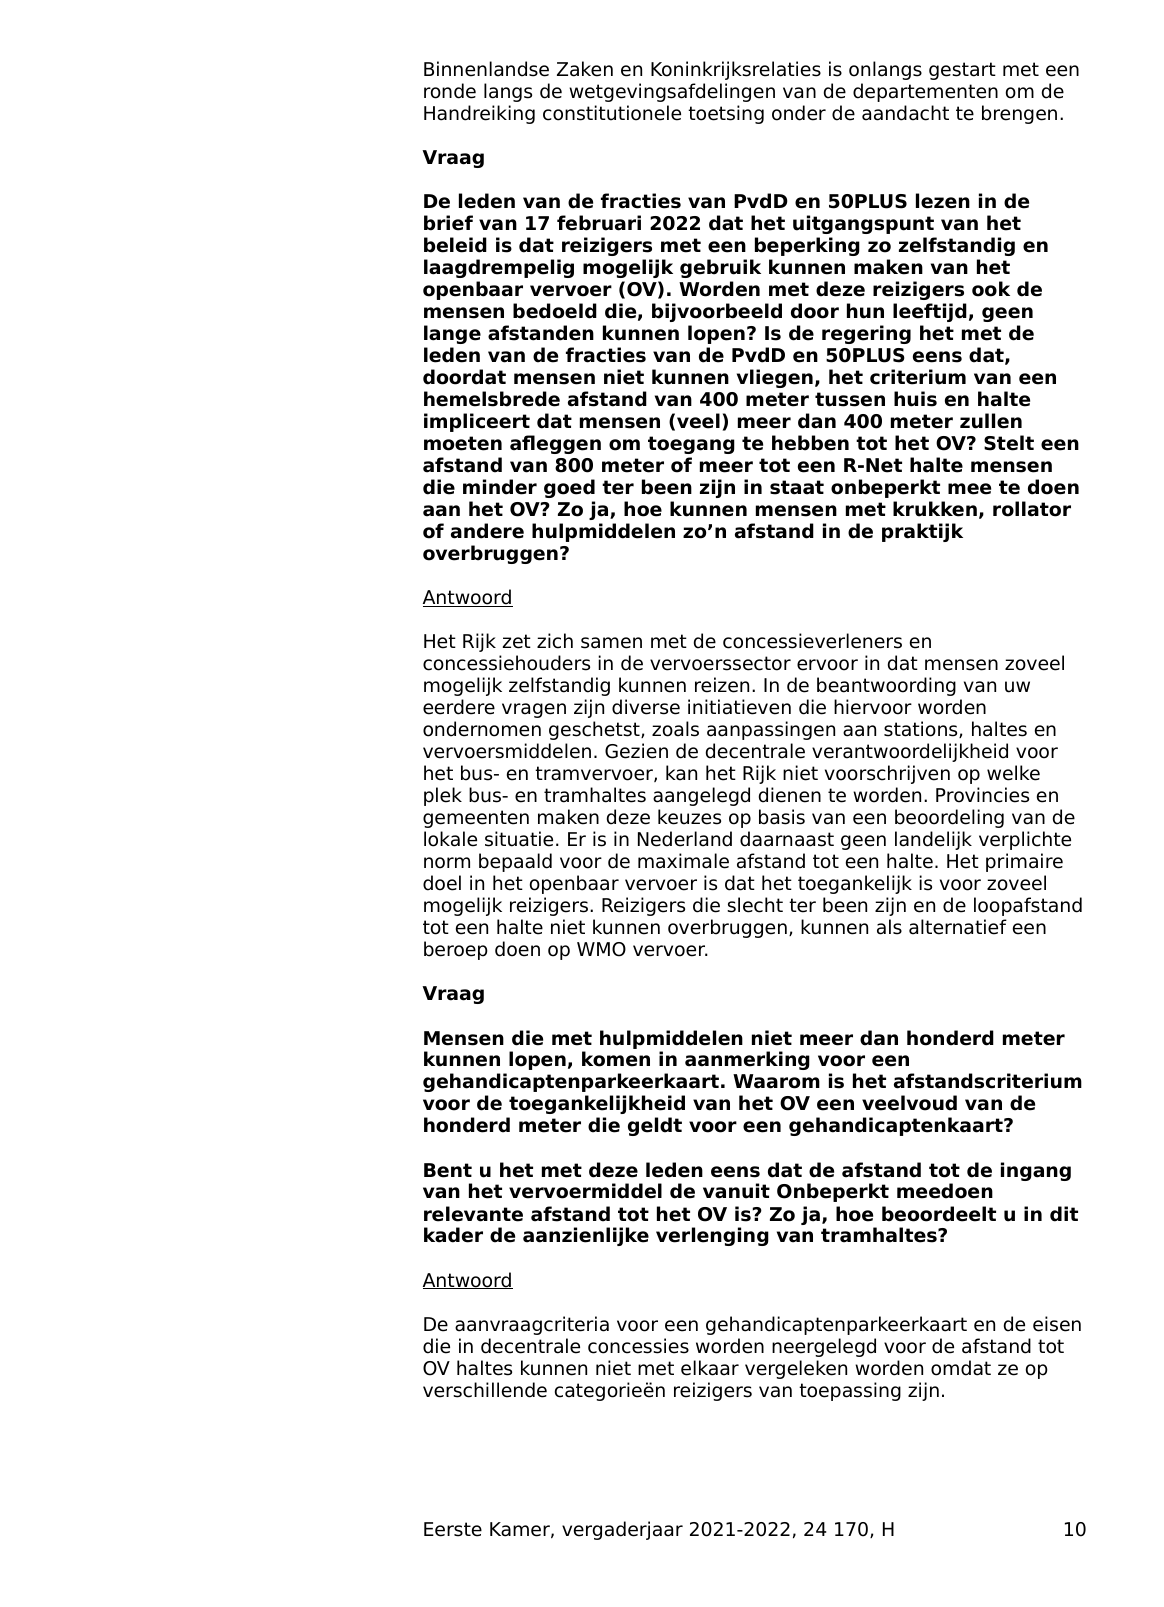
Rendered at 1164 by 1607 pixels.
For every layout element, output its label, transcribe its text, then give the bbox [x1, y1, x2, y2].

subtitle Vraag [422, 983, 1087, 1005]
text Het Rijk zet zich samen met de concessieverleners en concessiehouders in de vervoerssector ervoor in dat mensen zoveel mogelijk zelfstandig kunnen reizen. In de beantwoording van uw eerdere vragen zijn diverse initiatieven die hiervoor worden ondernomen geschetst, zoals aanpassingen aan stations, haltes en vervoersmiddelen. Gezien de decentrale verantwoordelijkheid voor het bus- en tramvervoer, kan het Rijk niet voorschrijven op welke plek bus- en tramhaltes aangelegd dienen te worden. Provincies en gemeenten maken deze keuzes op basis van een beoordeling van de lokale situatie. Er is in Nederland daarnaast geen landelijk verplichte norm bepaald voor de maximale afstand tot een halte. Het primaire doel in het openbaar vervoer is dat het toegankelijk is voor zoveel mogelijk reizigers. Reizigers die slecht ter been zijn en de loopafstand tot een halte niet kunnen overbruggen, kunnen als alternatief een beroep doen op WMO vervoer. [422, 631, 1087, 961]
text De leden van de fracties van PvdD en 50PLUS lezen in de brief van 17 februari 2022 dat het uitgangspunt van het beleid is dat reizigers met een beperking zo zelfstandig en laagdrempelig mogelijk gebruik kunnen maken van het openbaar vervoer (OV). Worden met deze reizigers ook de mensen bedoeld die, bijvoorbeeld door hun leeftijd, geen lange afstanden kunnen lopen? Is de regering het met de leden van de fracties van de PvdD en 50PLUS eens dat, doordat mensen niet kunnen vliegen, het criterium van een hemelsbrede afstand van 400 meter tussen huis en halte impliceert dat mensen (veel) meer dan 400 meter zullen moeten afleggen om toegang te hebben tot het OV? Stelt een afstand van 800 meter of meer tot een R-Net halte mensen die minder goed ter been zijn in staat onbeperkt mee te doen aan het OV? Zo ja, hoe kunnen mensen met krukken, rollator of andere hulpmiddelen zo’n afstand in de praktijk overbruggen? [422, 191, 1087, 565]
subtitle Antwoord [422, 587, 1087, 609]
text Bent u het met deze leden eens dat de afstand tot de ingang van het vervoermiddel de vanuit Onbeperkt meedoen relevante afstand tot het OV is? Zo ja, hoe beoordeelt u in dit kader de aanzienlijke verlenging van tramhaltes? [422, 1159, 1087, 1247]
subtitle Antwoord [422, 1269, 1087, 1292]
text De aanvraagcriteria voor een gehandicaptenparkeerkaart en de eisen die in decentrale concessies worden neergelegd voor de afstand tot OV haltes kunnen niet met elkaar vergeleken worden omdat ze op verschillende categorieën reizigers van toepassing zijn. [422, 1314, 1087, 1402]
subtitle Vraag [422, 147, 1087, 169]
text Mensen die met hulpmiddelen niet meer dan honderd meter kunnen lopen, komen in aanmerking voor een gehandicaptenparkeerkaart. Waarom is het afstandscriterium voor de toegankelijkheid van het OV een veelvoud van de honderd meter die geldt voor een gehandicaptenkaart? [422, 1027, 1087, 1137]
text Binnenlandse Zaken en Koninkrijksrelaties is onlangs gestart met een ronde langs de wetgevingsafdelingen van de departementen om de Handreiking constitutionele toetsing onder de aandacht te brengen. [422, 59, 1087, 125]
